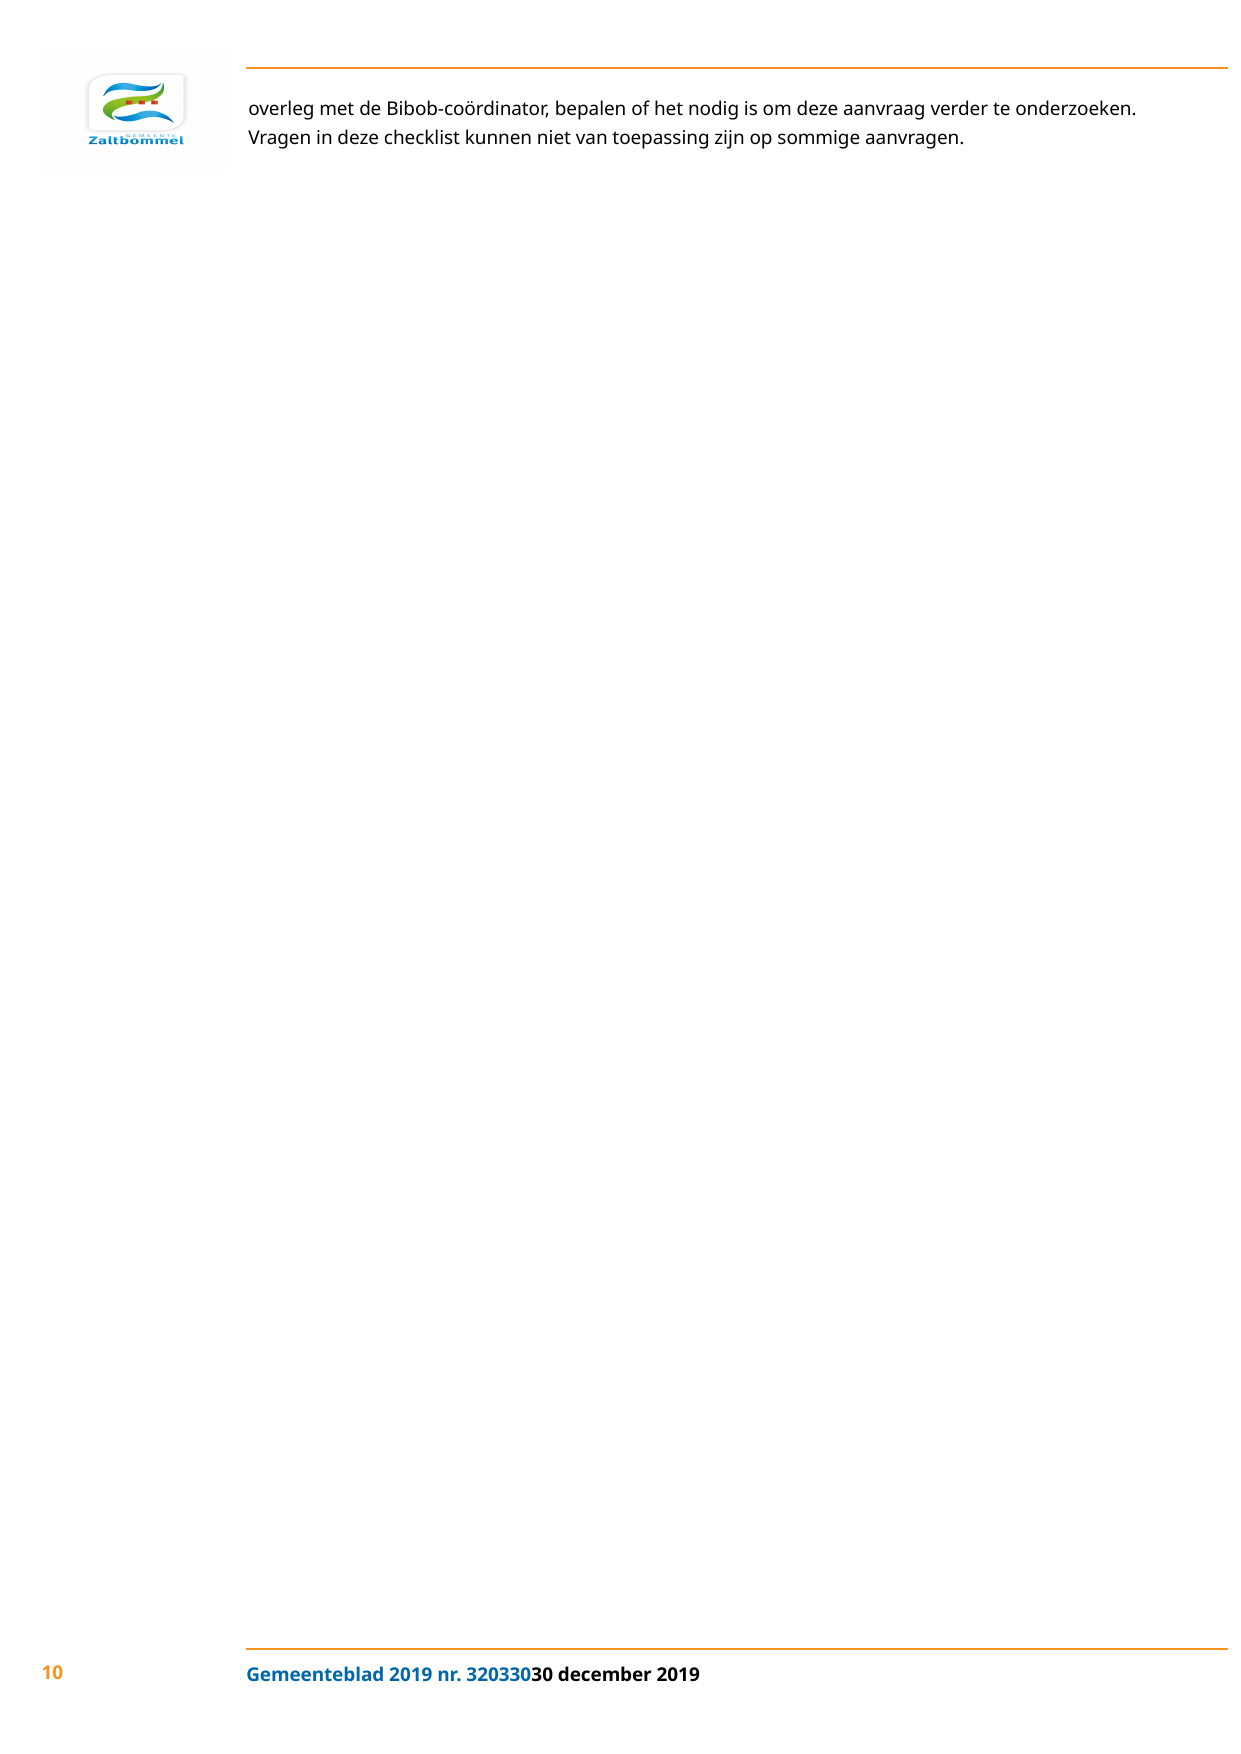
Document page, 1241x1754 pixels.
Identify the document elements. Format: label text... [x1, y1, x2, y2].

text overleg met de Bibob-coördinator, bepalen of het nodig is om deze aanvraag verder te onderzoeken. Vragen in deze checklist kunnen niet van toepassing zijn op sommige aanvragen. [248, 95, 1152, 150]
picture [41, 47, 231, 172]
